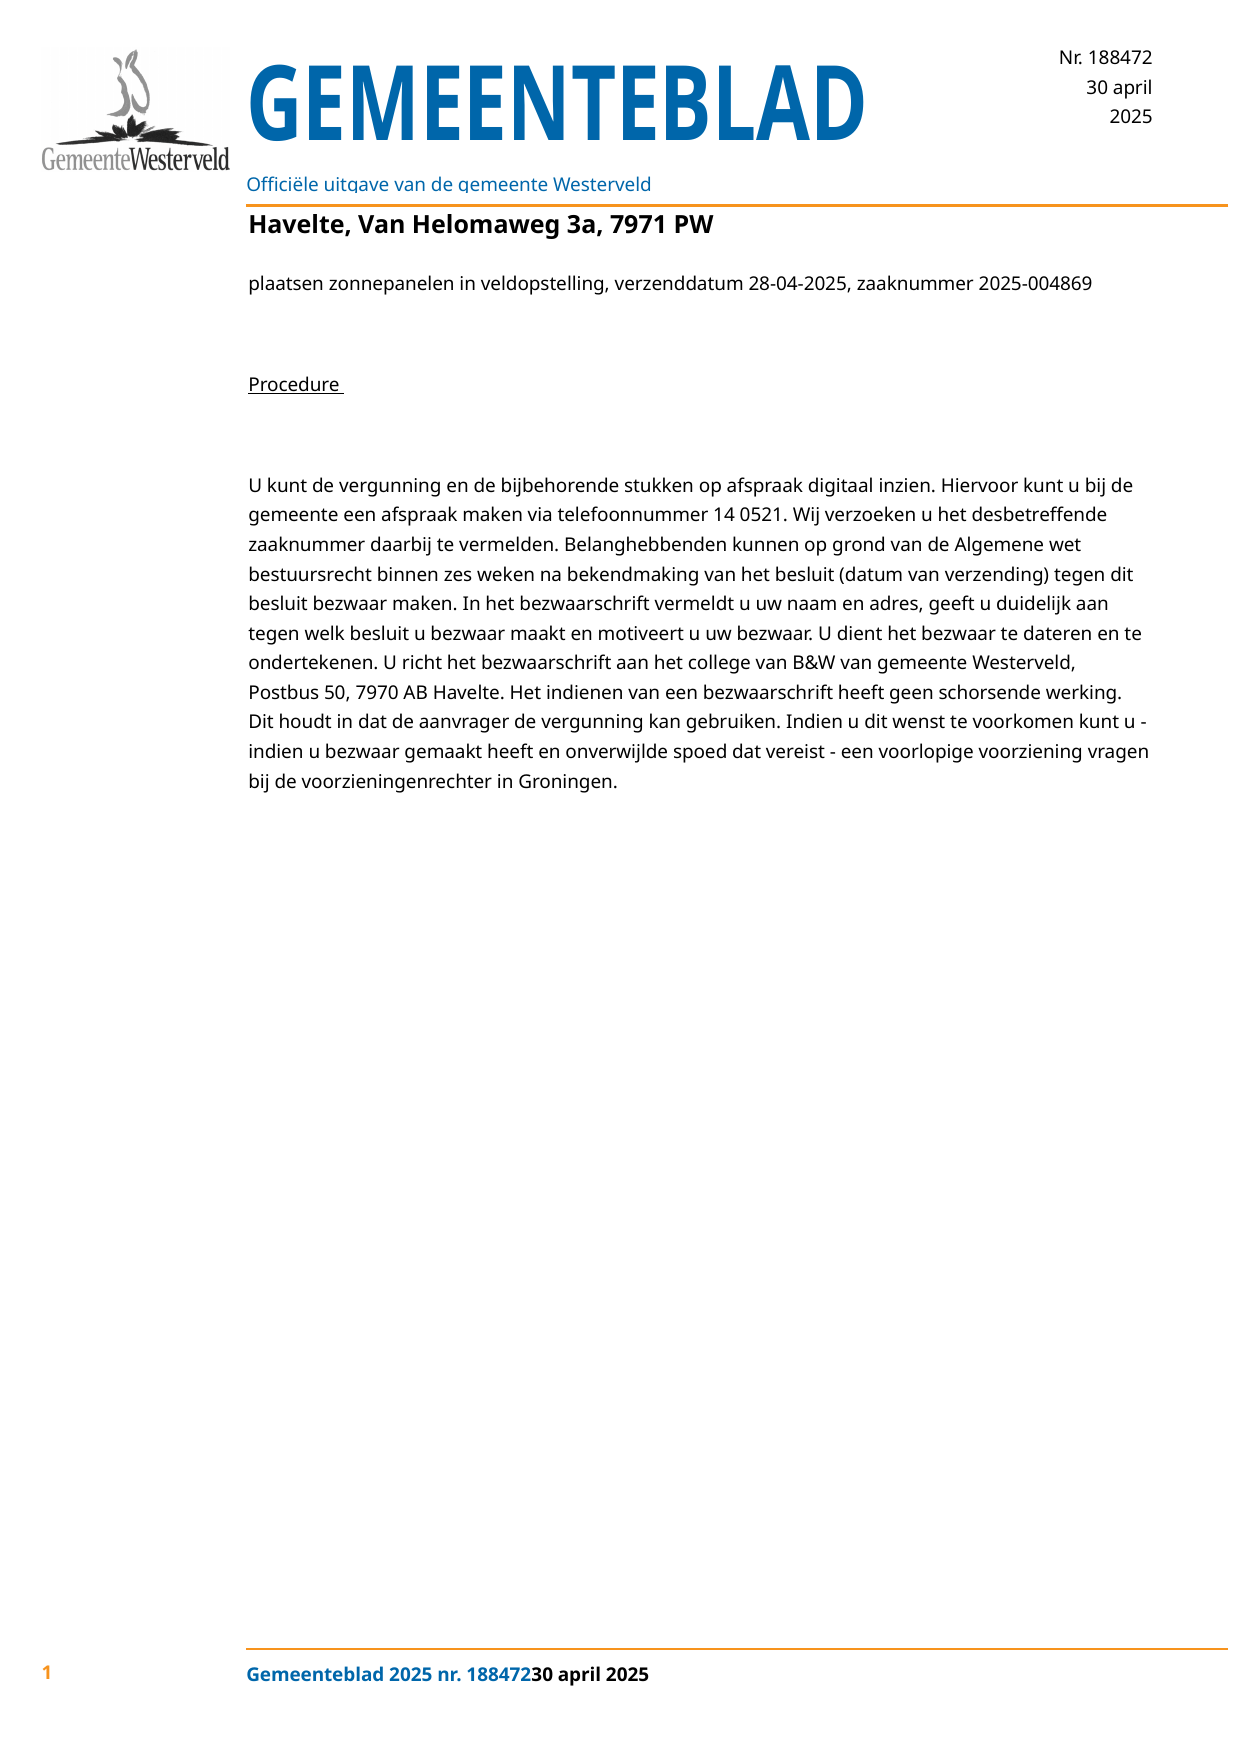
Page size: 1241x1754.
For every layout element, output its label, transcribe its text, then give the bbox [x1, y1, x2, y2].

text Havelte, Van Helomaweg 3a, 7971 PW [248, 207, 1152, 241]
text plaatsen zonnepanelen in veldopstelling, verzenddatum 28-04-2025, zaaknummer 2025-004869 [248, 270, 1152, 296]
text U kunt de vergunning en de bijbehorende stukken op afspraak digitaal inzien. Hiervoor kunt u bij de gemeente een afspraak maken via telefoonnummer 14 0521. Wij verzoeken u het desbetreffende zaaknummer daarbij te vermelden. Belanghebbenden kunnen op grond van de Algemene wet bestuursrecht binnen zes weken na bekendmaking van het besluit (datum van verzending) tegen dit besluit bezwaar maken. In het bezwaarschrift vermeldt u uw naam en adres, geeft u duidelijk aan tegen welk besluit u bezwaar maakt en motiveert u uw bezwaar. U dient het bezwaar te dateren en te ondertekenen. U richt het bezwaarschrift aan het college van B&W van gemeente Westerveld, Postbus 50, 7970 AB Havelte. Het indienen van een bezwaarschrift heeft geen schorsende werking. Dit houdt in dat de aanvrager de vergunning kan gebruiken. Indien u dit wenst te voorkomen kunt u - indien u bezwaar gemaakt heeft en onverwijlde spoed dat vereist - een voorlopige voorziening vragen bij de voorzieningenrechter in Groningen. [248, 472, 1152, 793]
text Procedure [248, 371, 1152, 397]
picture [41, 47, 231, 172]
